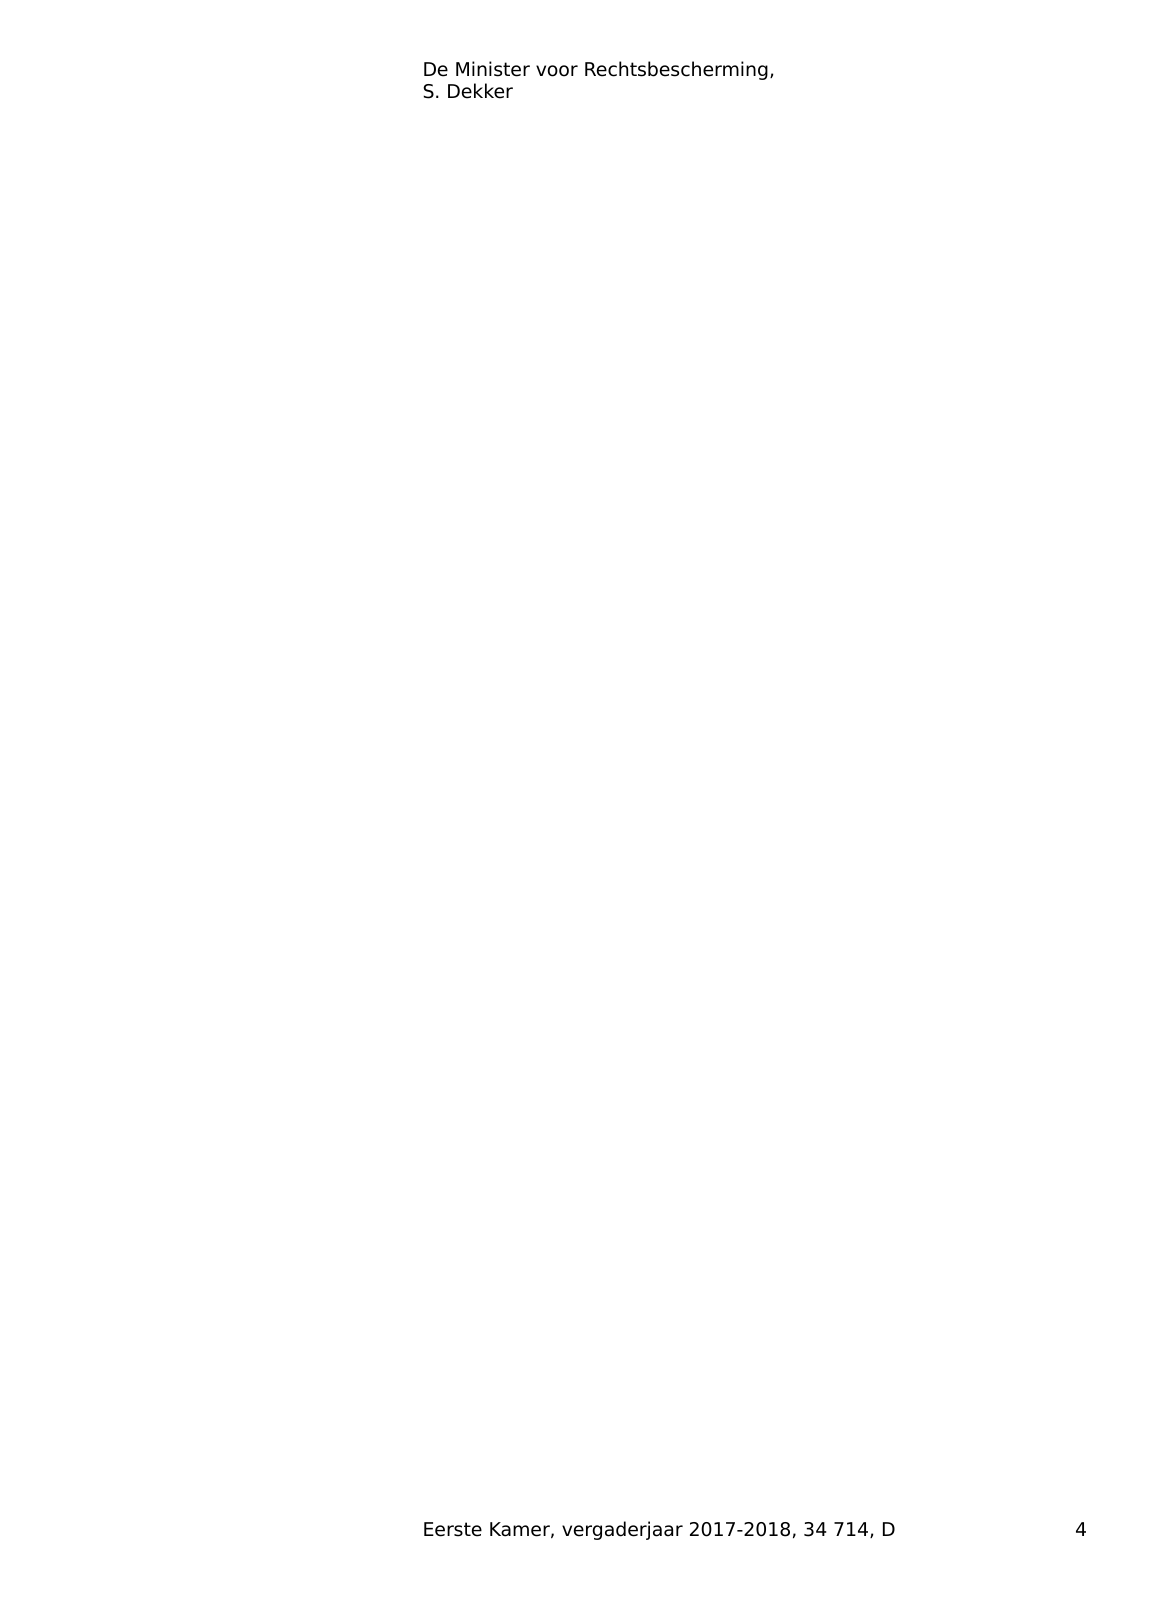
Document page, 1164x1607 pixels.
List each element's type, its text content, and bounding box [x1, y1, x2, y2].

text De Minister voor Rechtsbescherming, S. Dekker [422, 59, 1087, 103]
